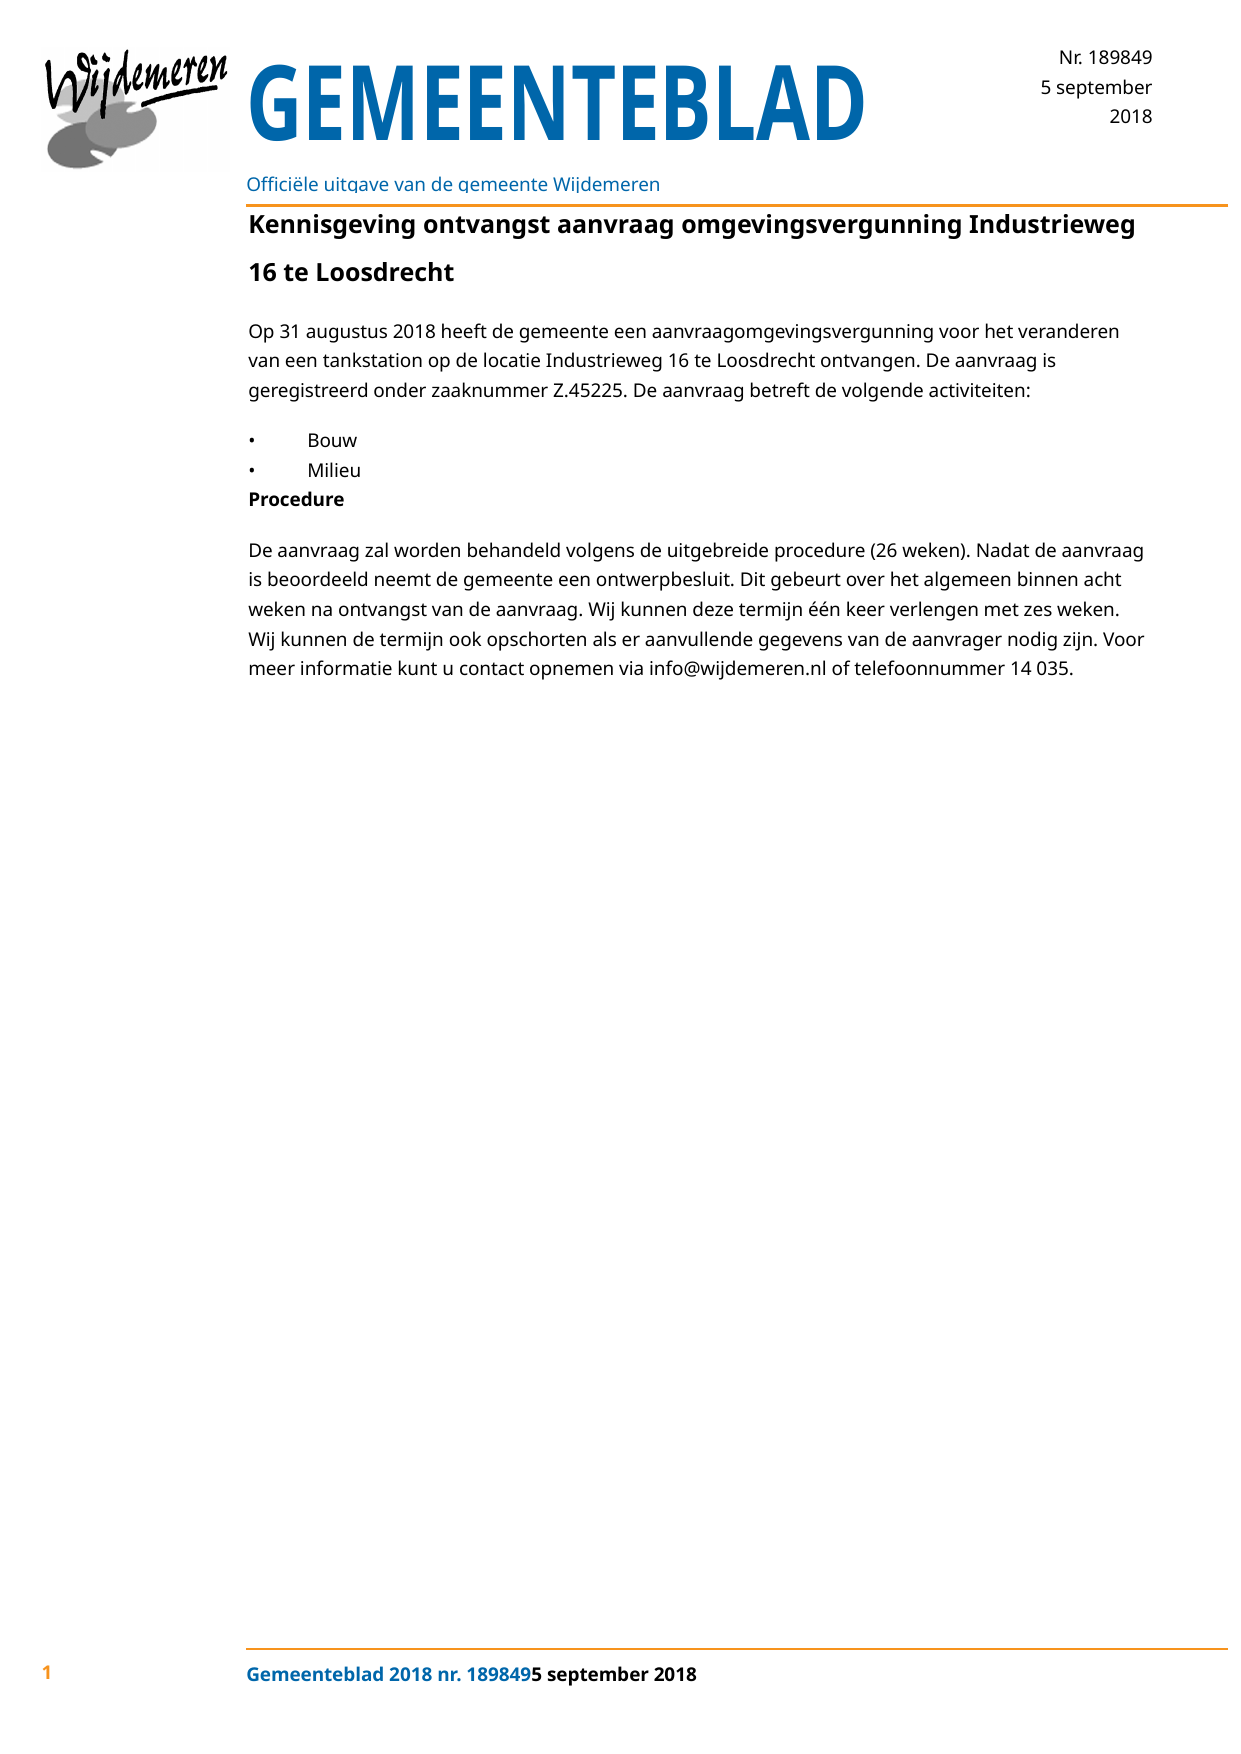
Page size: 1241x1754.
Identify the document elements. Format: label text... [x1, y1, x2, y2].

text Kennisgeving ontvangst aanvraag omgevingsvergunning Industrieweg 16 te Loosdrecht [248, 207, 1152, 288]
text Procedure [248, 487, 1152, 512]
picture [41, 47, 231, 172]
text Op 31 augustus 2018 heeft de gemeente een aanvraagomgevingsvergunning voor het veranderen van een tankstation op de locatie Industrieweg 16 te Loosdrecht ontvangen. De aanvraag is geregistreerd onder zaaknummer Z.45225. De aanvraag betreft de volgende activiteiten: [248, 318, 1152, 403]
text De aanvraag zal worden behandeld volgens de uitgebreide procedure (26 weken). Nadat de aanvraag is beoordeeld neemt de gemeente een ontwerpbesluit. Dit gebeurt over het algemeen binnen acht weken na ontvangst van de aanvraag. Wij kunnen deze termijn één keer verlengen met zes weken. Wij kunnen de termijn ook opschorten als er aanvullende gegevens van de aanvrager nodig zijn. Voor meer informatie kunt u contact opnemen via info@wijdemeren.nl of telefoonnummer 14 035. [248, 537, 1152, 681]
list Bouw [248, 427, 1152, 453]
list Milieu [248, 457, 1152, 483]
